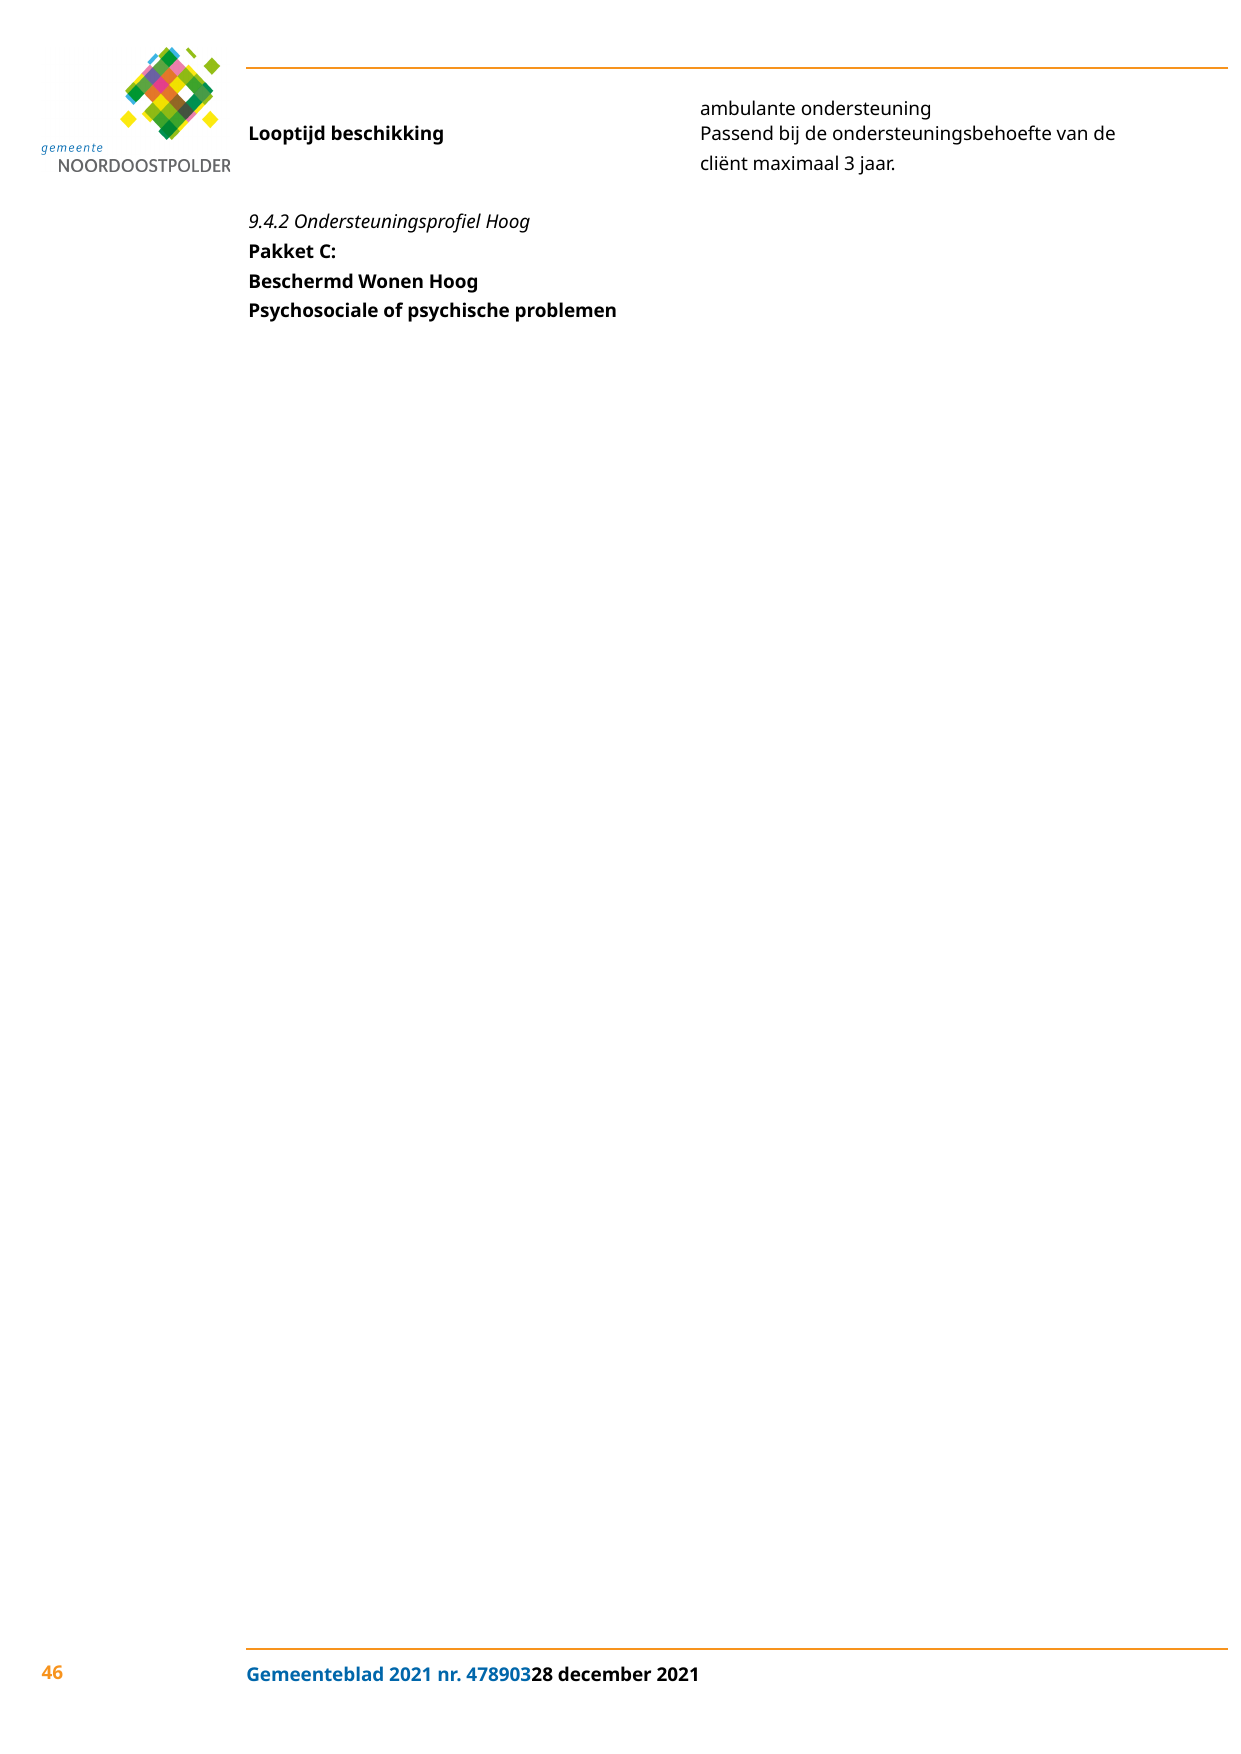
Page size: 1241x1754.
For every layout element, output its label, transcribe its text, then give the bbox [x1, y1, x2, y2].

table_header Pakket C: Beschermd Wonen Hoog Psychosociale of psychische problemen [248, 238, 1152, 323]
picture [41, 47, 231, 172]
text 9.4.2 Ondersteuningsprofiel Hoog [248, 209, 1152, 234]
table_cell Passend bij de ondersteuningsbehoefte van de cliënt maximaal 3 jaar. [700, 121, 1152, 176]
table_cell ambulante ondersteuning [700, 95, 1152, 121]
table_cell [248, 95, 700, 121]
table_cell Looptijd beschikking [248, 121, 700, 176]
